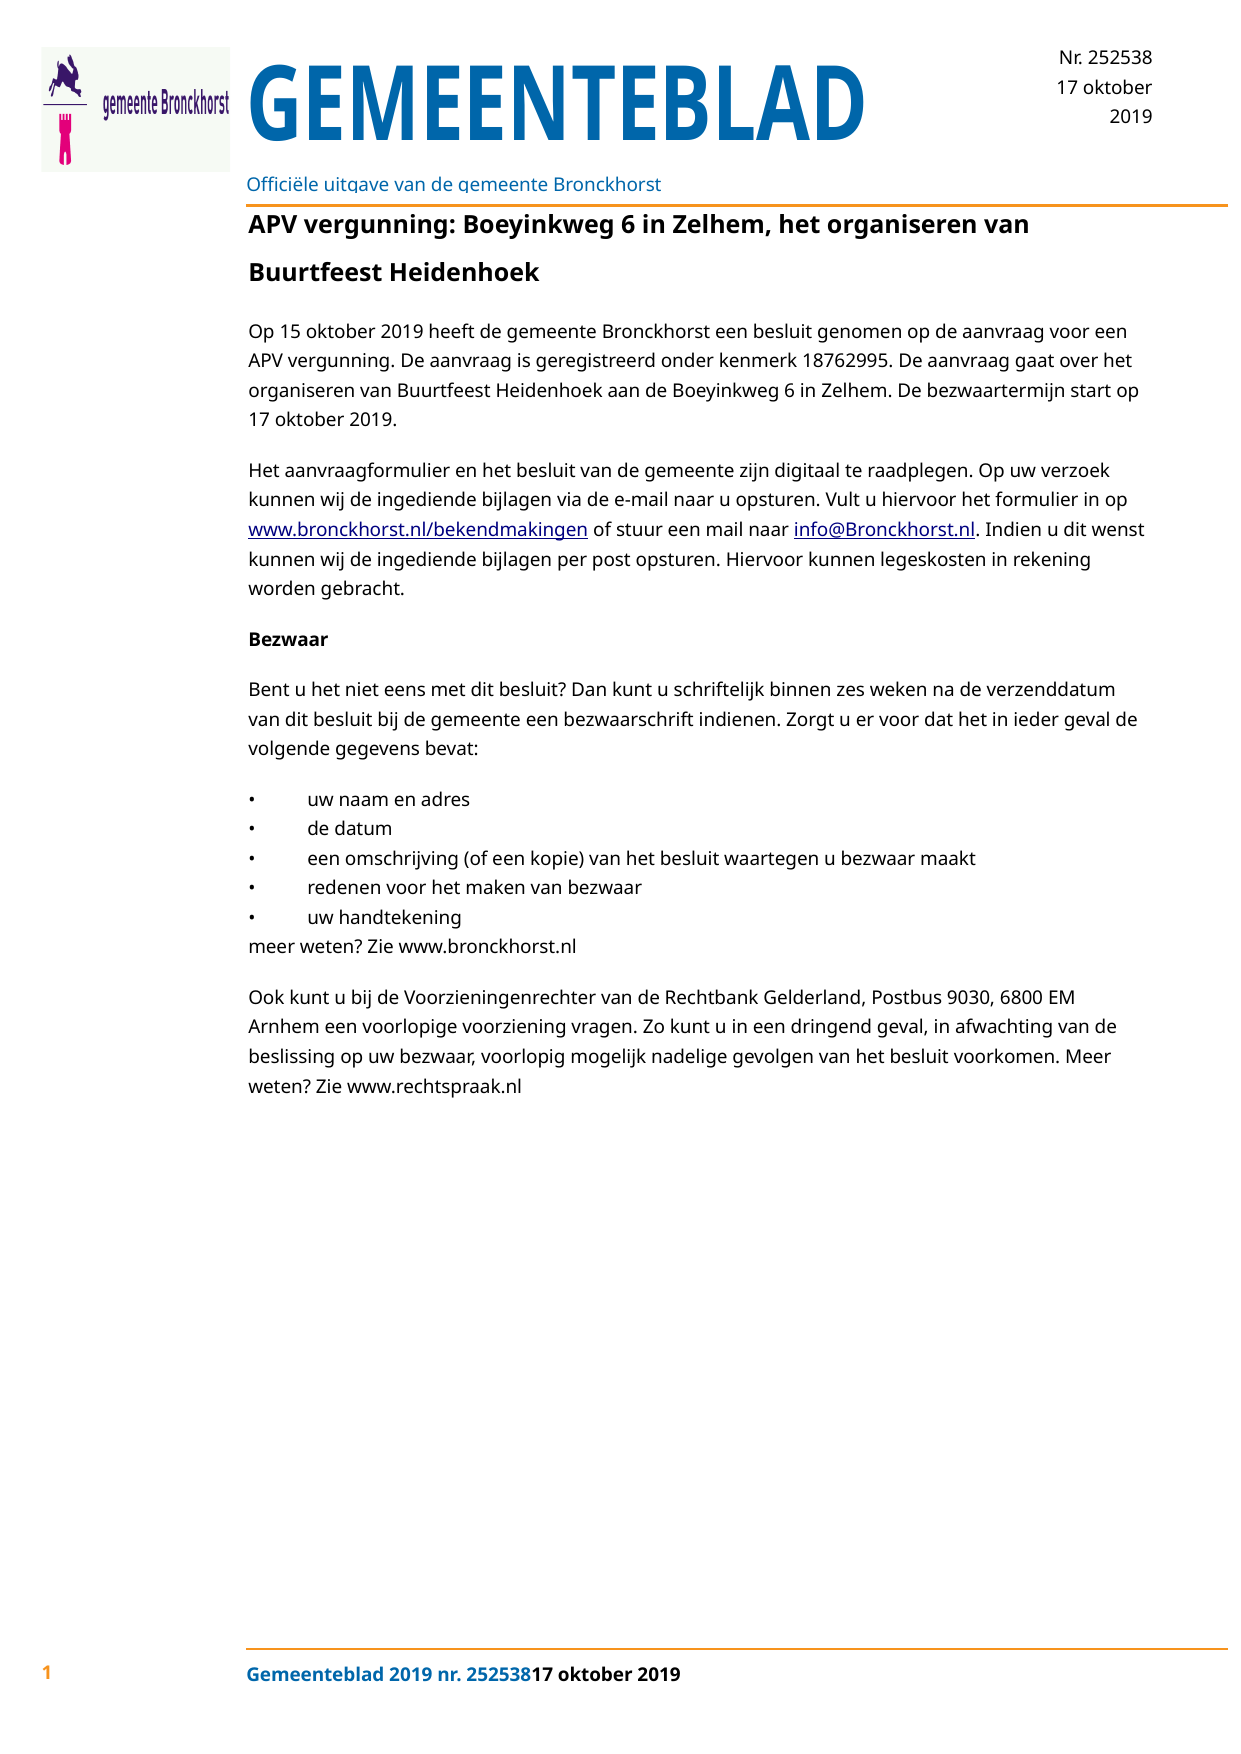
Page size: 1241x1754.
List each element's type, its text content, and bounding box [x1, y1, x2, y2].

text APV vergunning: Boeyinkweg 6 in Zelhem, het organiseren van Buurtfeest Heidenhoek [248, 207, 1152, 288]
list uw naam en adres [248, 786, 1152, 812]
text Bezwaar [248, 626, 1152, 652]
list uw handtekening [248, 904, 1152, 930]
text meer weten? Zie www.bronckhorst.nl [248, 934, 1152, 959]
text Ook kunt u bij de Voorzieningenrechter van de Rechtbank Gelderland, Postbus 9030, 6800 EM Arnhem een voorlopige voorziening vragen. Zo kunt u in een dringend geval, in afwachting van de beslissing op uw bezwaar, voorlopig mogelijk nadelige gevolgen van het besluit voorkomen. Meer weten? Zie www.rechtspraak.nl [248, 984, 1152, 1099]
text Op 15 oktober 2019 heeft de gemeente Bronckhorst een besluit genomen op de aanvraag voor een APV vergunning. De aanvraag is geregistreerd onder kenmerk 18762995. De aanvraag gaat over het organiseren van Buurtfeest Heidenhoek aan de Boeyinkweg 6 in Zelhem. De bezwaartermijn start op 17 oktober 2019. [248, 318, 1152, 432]
list redenen voor het maken van bezwaar [248, 874, 1152, 900]
list een omschrijving (of een kopie) van het besluit waartegen u bezwaar maakt [248, 845, 1152, 871]
text Bent u het niet eens met dit besluit? Dan kunt u schriftelijk binnen zes weken na de verzenddatum van dit besluit bij de gemeente een bezwaarschrift indienen. Zorgt u er voor dat het in ieder geval de volgende gegevens bevat: [248, 676, 1152, 761]
text Het aanvraagformulier en het besluit van de gemeente zijn digitaal te raadplegen. Op uw verzoek kunnen wij de ingediende bijlagen via de e-mail naar u opsturen. Vult u hiervoor het formulier in op www.bronckhorst.nl/bekendmakingen of stuur een mail naar info@Bronckhorst.nl. Indien u dit wenst kunnen wij de ingediende bijlagen per post opsturen. Hiervoor kunnen legeskosten in rekening worden gebracht. [248, 457, 1152, 601]
picture [41, 47, 231, 172]
list de datum [248, 815, 1152, 841]
